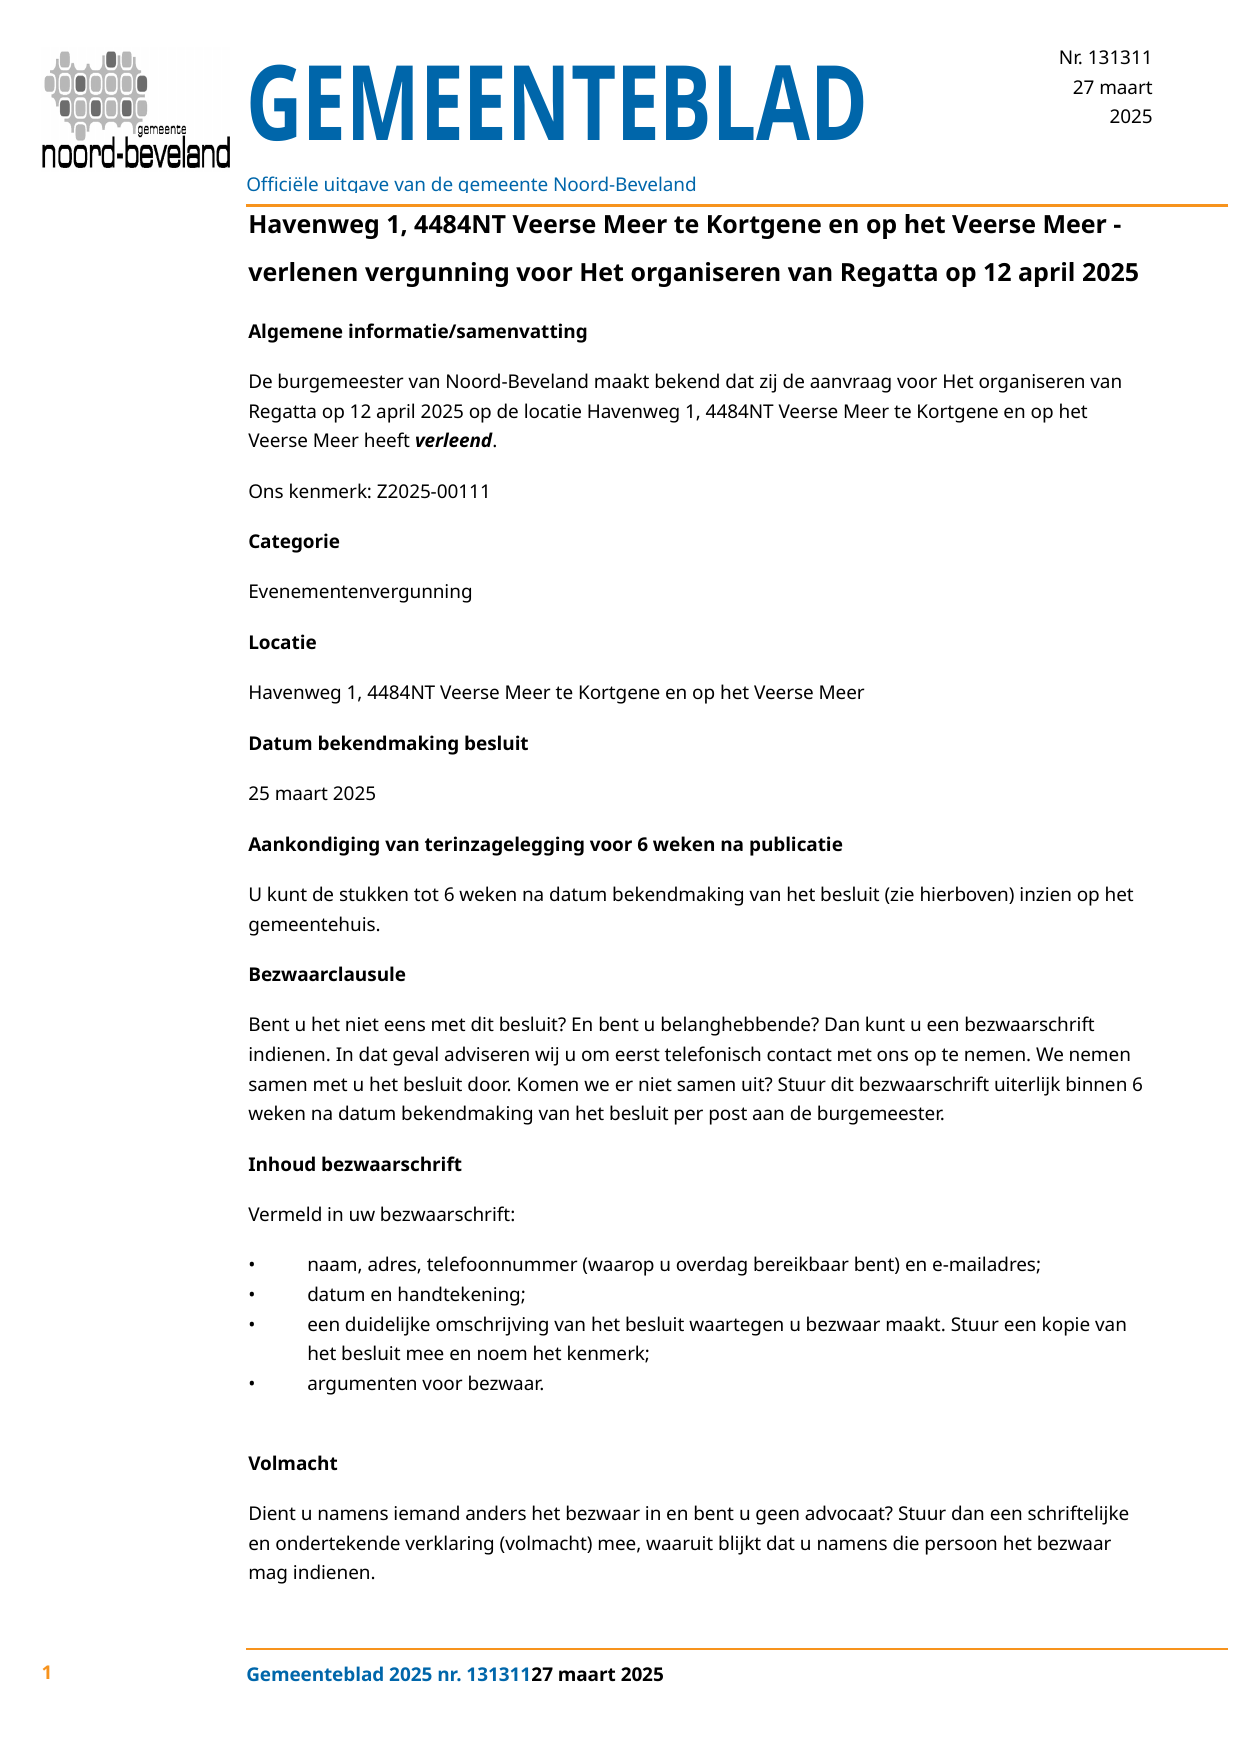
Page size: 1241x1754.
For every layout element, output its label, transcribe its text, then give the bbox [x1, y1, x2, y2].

text Evenementenvergunning [248, 579, 1152, 604]
text Bezwaarclausule [248, 961, 1152, 987]
text Inhoud bezwaarschrift [248, 1151, 1152, 1177]
text U kunt de stukken tot 6 weken na datum bekendmaking van het besluit (zie hierboven) inzien op het gemeentehuis. [248, 881, 1152, 937]
list naam, adres, telefoonnummer (waarop u overdag bereikbaar bent) en e-mailadres; [248, 1252, 1152, 1277]
text Dient u namens iemand anders het bezwaar in en bent u geen advocaat? Stuur dan een schriftelijke en ondertekende verklaring (volmacht) mee, waaruit blijkt dat u namens die persoon het bezwaar mag indienen. [248, 1500, 1152, 1585]
picture [41, 47, 231, 172]
text Bent u het niet eens met dit besluit? En bent u belanghebbende? Dan kunt u een bezwaarschrift indienen. In dat geval adviseren wij u om eerst telefonisch contact met ons op te nemen. We nemen samen met u het besluit door. Komen we er niet samen uit? Stuur dit bezwaarschrift uiterlijk binnen 6 weken na datum bekendmaking van het besluit per post aan de burgemeester. [248, 1012, 1152, 1126]
text 25 maart 2025 [248, 780, 1152, 806]
text Datum bekendmaking besluit [248, 730, 1152, 756]
text De burgemeester van Noord-Beveland maakt bekend dat zij de aanvraag voor Het organiseren van Regatta op 12 april 2025 op de locatie Havenweg 1, 4484NT Veerse Meer te Kortgene en op het Veerse Meer heeft verleend. [248, 368, 1152, 453]
text Locatie [248, 629, 1152, 655]
text Havenweg 1, 4484NT Veerse Meer te Kortgene en op het Veerse Meer [248, 679, 1152, 705]
text Algemene informatie/samenvatting [248, 318, 1152, 344]
text Aankondiging van terinzagelegging voor 6 weken na publicatie [248, 831, 1152, 857]
text Vermeld in uw bezwaarschrift: [248, 1201, 1152, 1227]
text Volmacht [248, 1450, 1152, 1476]
text Categorie [248, 528, 1152, 554]
list een duidelijke omschrijving van het besluit waartegen u bezwaar maakt. Stuur een kopie van het besluit mee en noem het kenmerk; [248, 1311, 1152, 1366]
list argumenten voor bezwaar. [248, 1370, 1152, 1396]
text Havenweg 1, 4484NT Veerse Meer te Kortgene en op het Veerse Meer - verlenen vergunning voor Het organiseren van Regatta op 12 april 2025 [248, 207, 1152, 288]
list datum en handtekening; [248, 1281, 1152, 1307]
text Ons kenmerk: Z2025-00111 [248, 478, 1152, 504]
